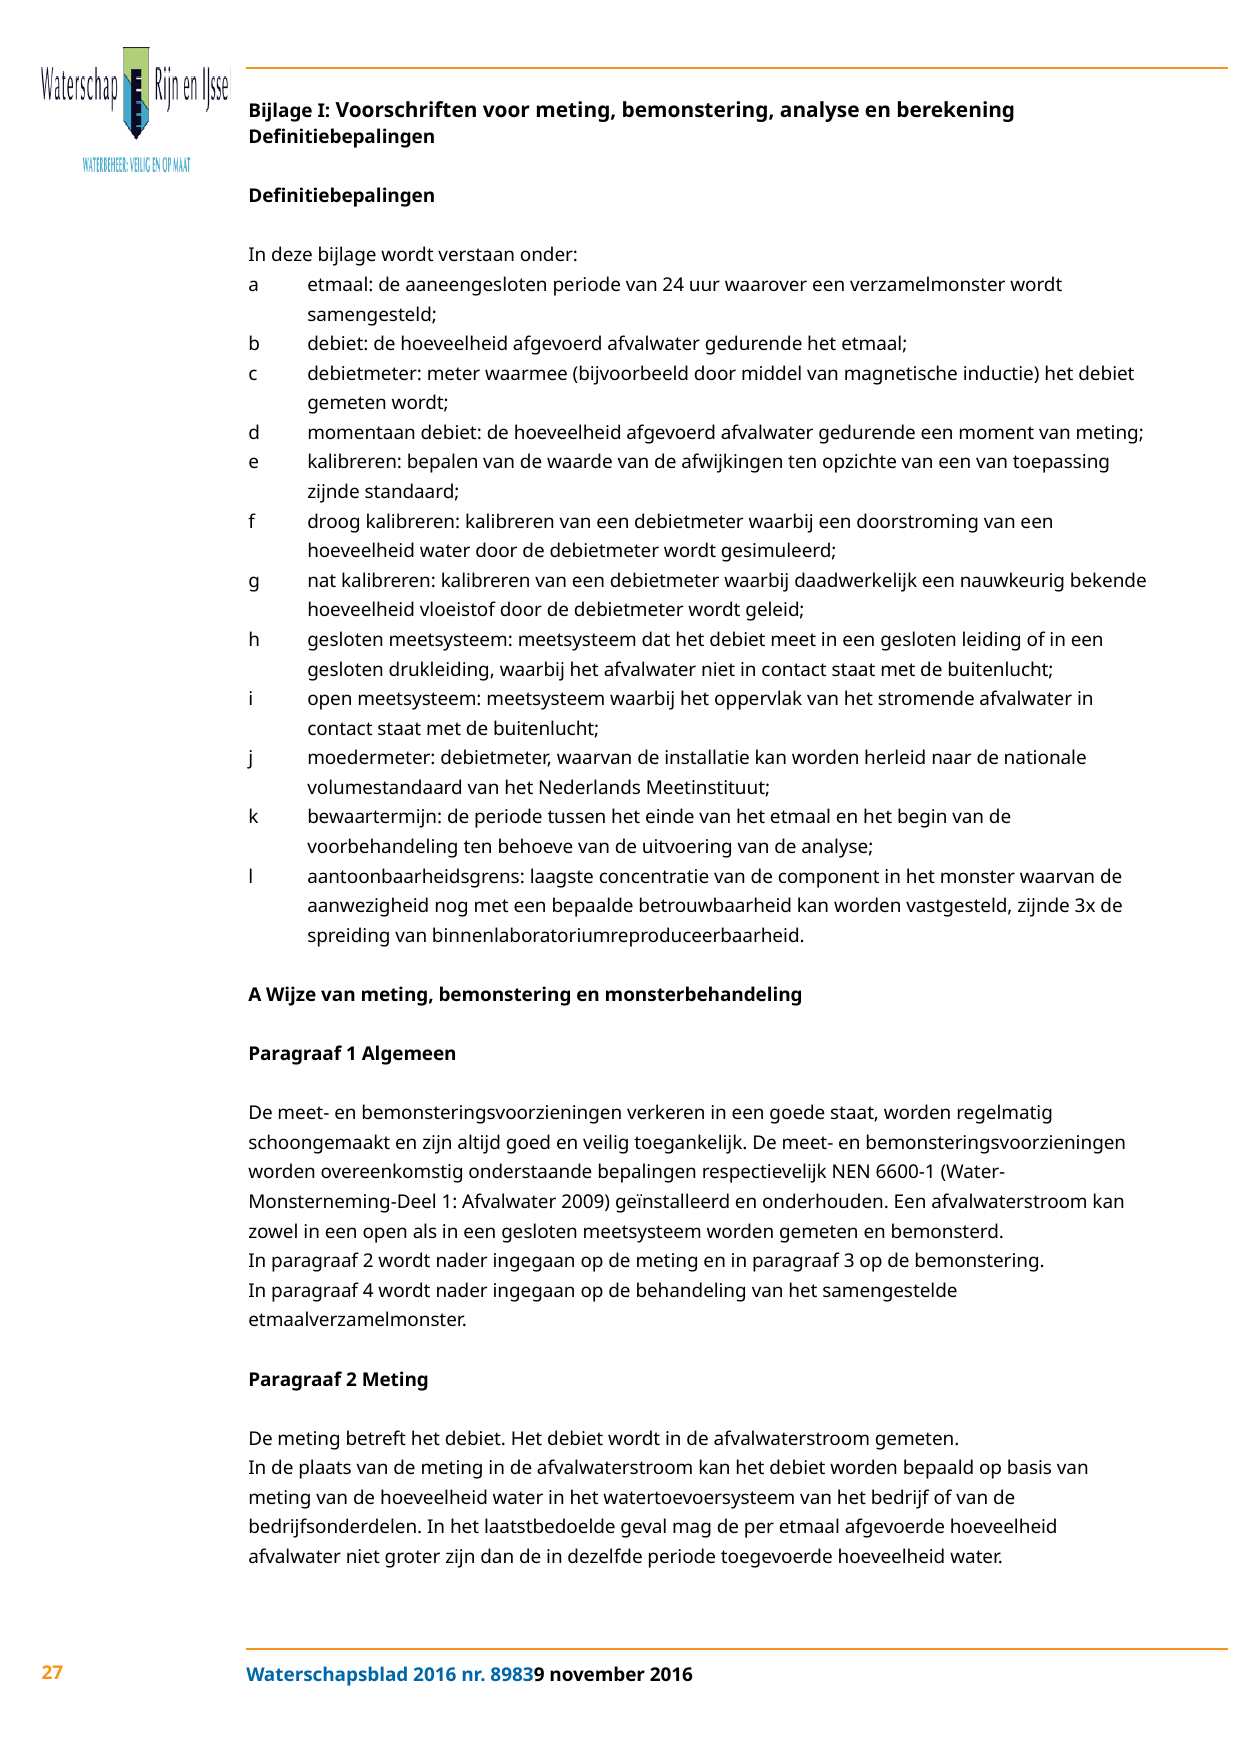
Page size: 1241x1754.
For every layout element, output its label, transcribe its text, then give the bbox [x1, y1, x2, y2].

list droog kalibreren: kalibreren van een debietmeter waarbij een doorstroming van een hoeveelheid water door de debietmeter wordt gesimuleerd; [248, 508, 1152, 563]
list open meetsysteem: meetsysteem waarbij het oppervlak van het stromende afvalwater in contact staat met de buitenlucht; [248, 685, 1152, 741]
text De meet- en bemonsteringsvoorzieningen verkeren in een goede staat, worden regelmatig schoongemaakt en zijn altijd goed en veilig toegankelijk. De meet- en bemonsteringsvoorzieningen worden overeenkomstig onderstaande bepalingen respectievelijk NEN 6600-1 (Water-Monsterneming-Deel 1: Afvalwater 2009) geïnstalleerd en onderhouden. Een afvalwaterstroom kan zowel in een open als in een gesloten meetsysteem worden gemeten en bemonsterd. [248, 1099, 1152, 1244]
list gesloten meetsysteem: meetsysteem dat het debiet meet in een gesloten leiding of in een gesloten drukleiding, waarbij het afvalwater niet in contact staat met de buitenlucht; [248, 626, 1152, 682]
picture [41, 47, 231, 172]
text Paragraaf 2 Meting [248, 1366, 1152, 1392]
text Definitiebepalingen [248, 182, 1152, 208]
list momentaan debiet: de hoeveelheid afgevoerd afvalwater gedurende een moment van meting; [248, 419, 1152, 445]
text Definitiebepalingen [248, 123, 1152, 149]
text A Wijze van meting, bemonstering en monsterbehandeling [248, 981, 1152, 1007]
list debietmeter: meter waarmee (bijvoorbeeld door middel van magnetische inductie) het debiet gemeten wordt; [248, 360, 1152, 415]
list moedermeter: debietmeter, waarvan de installatie kan worden herleid naar de nationale volumestandaard van het Nederlands Meetinstituut; [248, 744, 1152, 800]
list nat kalibreren: kalibreren van een debietmeter waarbij daadwerkelijk een nauwkeurig bekende hoeveelheid vloeistof door de debietmeter wordt geleid; [248, 567, 1152, 622]
list kalibreren: bepalen van de waarde van de afwijkingen ten opzichte van een van toepassing zijnde standaard; [248, 449, 1152, 504]
text In paragraaf 4 wordt nader ingegaan op de behandeling van het samengestelde etmaalverzamelmonster. [248, 1277, 1152, 1332]
list debiet: de hoeveelheid afgevoerd afvalwater gedurende het etmaal; [248, 330, 1152, 356]
text De meting betreft het debiet. Het debiet wordt in de afvalwaterstroom gemeten. [248, 1425, 1152, 1451]
text Paragraaf 1 Algemeen [248, 1040, 1152, 1066]
list aantoonbaarheidsgrens: laagste concentratie van de component in het monster waarvan de aanwezigheid nog met een bepaalde betrouwbaarheid kan worden vastgesteld, zijnde 3x de spreiding van binnenlaboratoriumreproduceerbaarheid. [248, 863, 1152, 948]
list bewaartermijn: de periode tussen het einde van het etmaal en het begin van de voorbehandeling ten behoeve van de uitvoering van de analyse; [248, 804, 1152, 859]
text Bijlage I: Voorschriften voor meting, bemonstering, analyse en berekening [248, 95, 1152, 123]
text In deze bijlage wordt verstaan onder: [248, 242, 1152, 267]
text In de plaats van de meting in de afvalwaterstroom kan het debiet worden bepaald op basis van meting van de hoeveelheid water in het watertoevoersysteem van het bedrijf of van de bedrijfsonderdelen. In het laatstbedoelde geval mag de per etmaal afgevoerde hoeveelheid afvalwater niet groter zijn dan de in dezelfde periode toegevoerde hoeveelheid water. [248, 1454, 1152, 1569]
list etmaal: de aaneengesloten periode van 24 uur waarover een verzamelmonster wordt samengesteld; [248, 271, 1152, 327]
text In paragraaf 2 wordt nader ingegaan op de meting en in paragraaf 3 op de bemonstering. [248, 1247, 1152, 1273]
